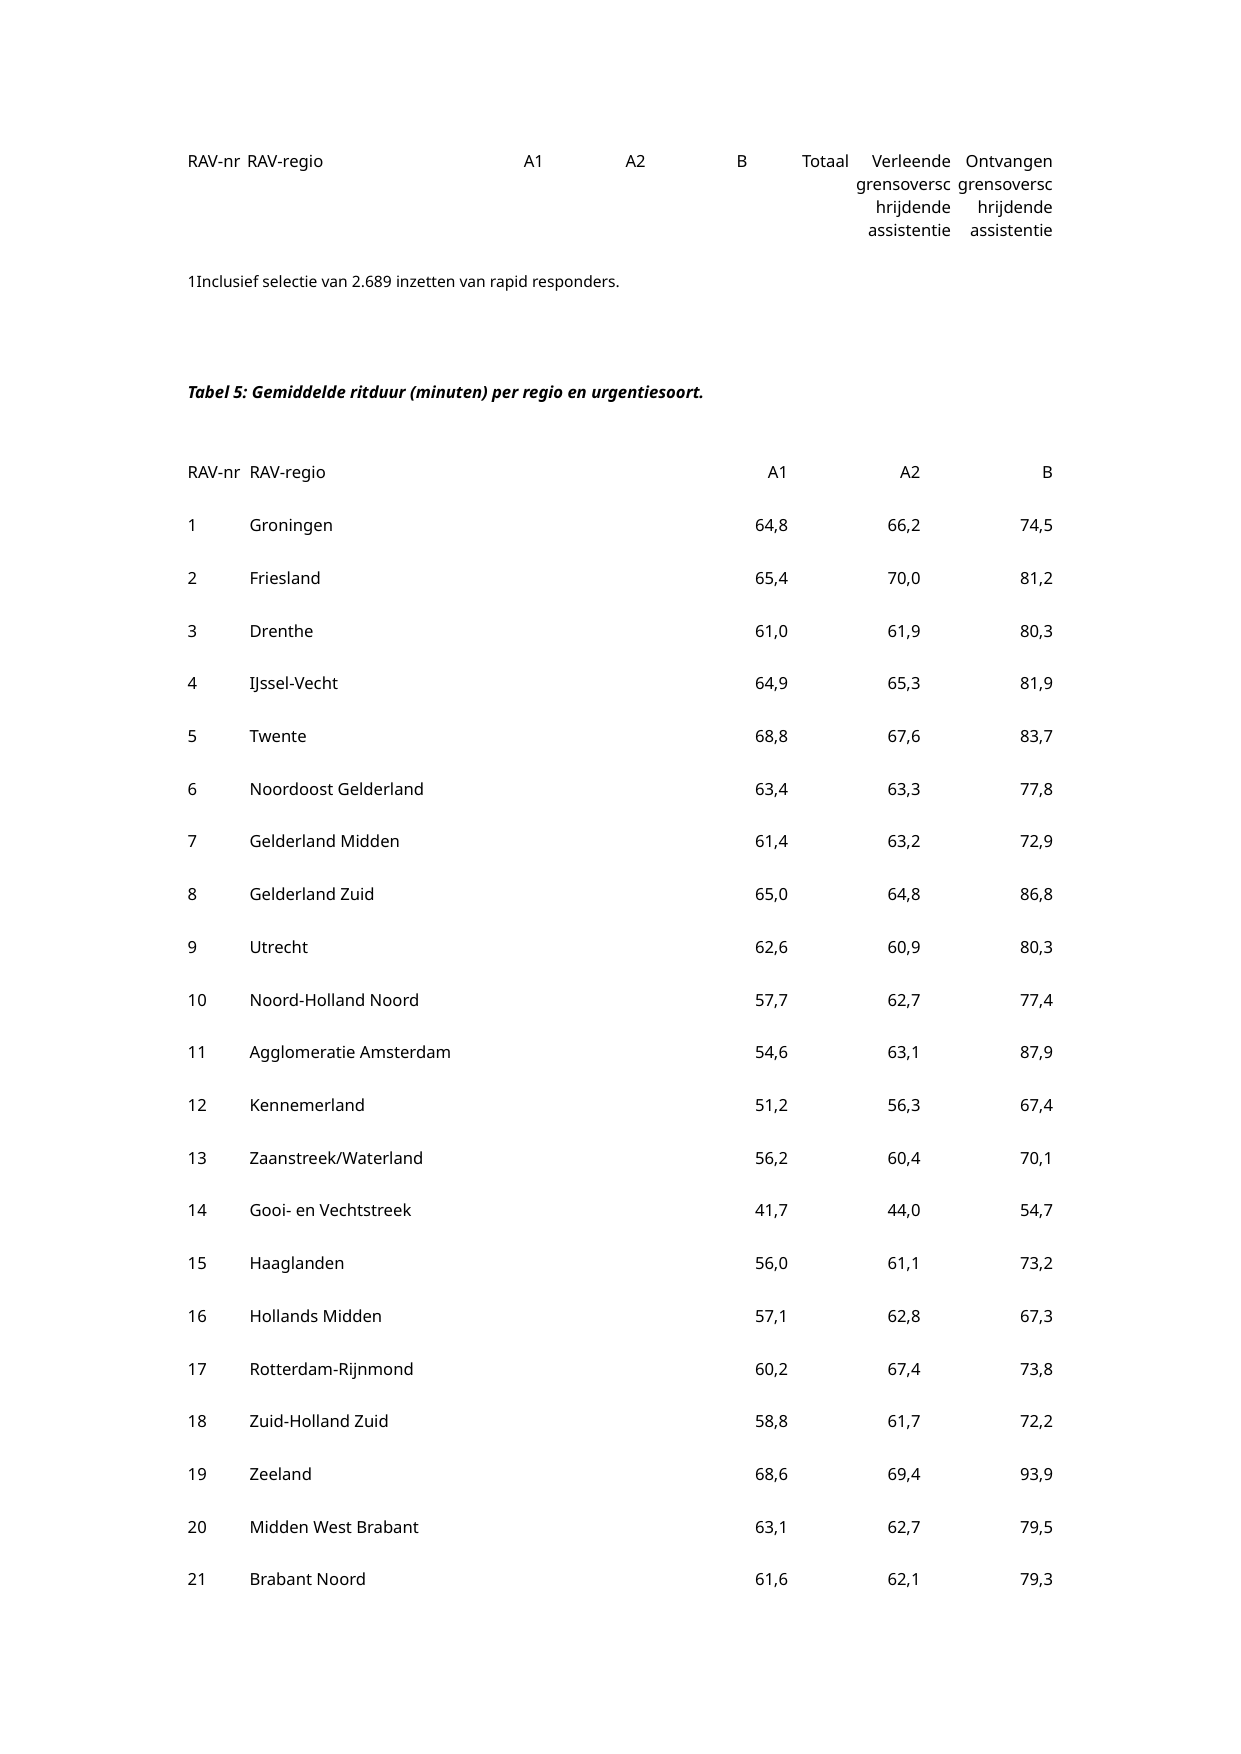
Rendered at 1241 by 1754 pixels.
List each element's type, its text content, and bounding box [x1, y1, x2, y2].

table_header A1 [655, 461, 788, 514]
table_cell Rotterdam-Rijnmond [249, 1357, 655, 1410]
text Tabel 5: Gemiddelde ritduur (minuten) per regio en urgentiesoort. [187, 381, 1053, 403]
table_cell 41,7 [655, 1199, 788, 1252]
table_cell 66,2 [788, 514, 920, 567]
table_cell 73,2 [920, 1252, 1053, 1304]
table_cell 20 [188, 1515, 249, 1568]
table_cell 63,2 [788, 830, 920, 883]
table_cell 64,8 [788, 883, 920, 936]
table_cell Drenthe [249, 619, 655, 672]
table_cell 9 [188, 936, 249, 988]
table_cell 62,6 [655, 936, 788, 988]
table_cell 21 [188, 1568, 249, 1591]
table_cell 63,1 [655, 1515, 788, 1568]
table_cell 11 [188, 1041, 249, 1094]
table_cell 65,0 [655, 883, 788, 936]
table_cell 5 [188, 725, 249, 777]
table_cell 61,1 [788, 1252, 920, 1304]
table_cell 2 [188, 567, 249, 619]
table_cell 69,4 [788, 1463, 920, 1515]
table_cell 56,3 [788, 1094, 920, 1146]
table_cell 86,8 [920, 883, 1053, 936]
table_cell 58,8 [655, 1410, 788, 1463]
table_cell 63,3 [788, 778, 920, 830]
table_cell Noord-Holland Noord [249, 988, 655, 1041]
table_cell 61,0 [655, 619, 788, 672]
table_cell Haaglanden [249, 1252, 655, 1304]
table_cell 93,9 [920, 1463, 1053, 1515]
table_cell 15 [188, 1252, 249, 1304]
table_cell 1 [188, 514, 249, 567]
table_header B [920, 461, 1053, 514]
table_cell 44,0 [788, 1199, 920, 1252]
table_cell Friesland [249, 567, 655, 619]
table_cell 51,2 [655, 1094, 788, 1146]
table_cell 80,3 [920, 936, 1053, 988]
table_cell Agglomeratie Amsterdam [249, 1041, 655, 1094]
table_cell 79,5 [920, 1515, 1053, 1568]
table_header Ontvangen grensoverschrijdende assistentie [951, 150, 1053, 271]
table_cell 60,4 [788, 1146, 920, 1199]
table_cell Zuid-Holland Zuid [249, 1410, 655, 1463]
table_cell 12 [188, 1094, 249, 1146]
table_cell 60,9 [788, 936, 920, 988]
table_cell 67,6 [788, 725, 920, 777]
table_cell 65,4 [655, 567, 788, 619]
table_cell 4 [188, 672, 249, 725]
table_cell 13 [188, 1146, 249, 1199]
table_cell Noordoost Gelderland [249, 778, 655, 830]
table_header A2 [788, 461, 920, 514]
table_header A2 [544, 150, 645, 271]
table_cell 60,2 [655, 1357, 788, 1410]
table_cell 87,9 [920, 1041, 1053, 1094]
table_cell 6 [188, 778, 249, 830]
table_cell 62,7 [788, 1515, 920, 1568]
table_cell 61,9 [788, 619, 920, 672]
table_header RAV-nr [188, 150, 247, 271]
table_cell 54,6 [655, 1041, 788, 1094]
table_header RAV-nr [188, 461, 249, 514]
table_cell 64,8 [655, 514, 788, 567]
table_cell 79,3 [920, 1568, 1053, 1591]
table_cell 72,9 [920, 830, 1053, 883]
table_header B [645, 150, 747, 271]
table_cell 68,8 [655, 725, 788, 777]
table_header A1 [442, 150, 544, 271]
table_cell 3 [188, 619, 249, 672]
table_cell Kennemerland [249, 1094, 655, 1146]
table_cell Groningen [249, 514, 655, 567]
table_cell 64,9 [655, 672, 788, 725]
table_cell 67,3 [920, 1305, 1053, 1357]
table_cell 68,6 [655, 1463, 788, 1515]
table_cell Gooi- en Vechtstreek [249, 1199, 655, 1252]
table_cell IJssel-Vecht [249, 672, 655, 725]
table_cell 81,9 [920, 672, 1053, 725]
table_cell 72,2 [920, 1410, 1053, 1463]
table_cell 18 [188, 1410, 249, 1463]
table_cell 17 [188, 1357, 249, 1410]
table_cell 19 [188, 1463, 249, 1515]
table_cell Zeeland [249, 1463, 655, 1515]
table_header RAV-regio [247, 150, 442, 271]
table_cell Twente [249, 725, 655, 777]
table_cell 56,0 [655, 1252, 788, 1304]
table_cell Midden West Brabant [249, 1515, 655, 1568]
table_cell Zaanstreek/Waterland [249, 1146, 655, 1199]
table_cell Utrecht [249, 936, 655, 988]
table_cell 67,4 [920, 1094, 1053, 1146]
table_cell 77,8 [920, 778, 1053, 830]
table_cell 83,7 [920, 725, 1053, 777]
table_cell 74,5 [920, 514, 1053, 567]
table_cell 65,3 [788, 672, 920, 725]
table_cell 10 [188, 988, 249, 1041]
table_cell 80,3 [920, 619, 1053, 672]
table_cell 81,2 [920, 567, 1053, 619]
table_header Verleende grensoverschrijdende assistentie [849, 150, 951, 271]
table_header Totaal [747, 150, 849, 271]
table_cell 61,6 [655, 1568, 788, 1591]
table_cell 57,7 [655, 988, 788, 1041]
table_cell Gelderland Zuid [249, 883, 655, 936]
table_cell Brabant Noord [249, 1568, 655, 1591]
table_cell 56,2 [655, 1146, 788, 1199]
table_cell 7 [188, 830, 249, 883]
table_cell 61,7 [788, 1410, 920, 1463]
table_cell 62,8 [788, 1305, 920, 1357]
table_cell 14 [188, 1199, 249, 1252]
table_cell 63,4 [655, 778, 788, 830]
table_cell Gelderland Midden [249, 830, 655, 883]
table_cell 57,1 [655, 1305, 788, 1357]
table_cell 70,1 [920, 1146, 1053, 1199]
table_cell 62,1 [788, 1568, 920, 1591]
table_cell 63,1 [788, 1041, 920, 1094]
table_cell 16 [188, 1305, 249, 1357]
table_cell Hollands Midden [249, 1305, 655, 1357]
table_cell 70,0 [788, 567, 920, 619]
table_cell 67,4 [788, 1357, 920, 1410]
table_cell 73,8 [920, 1357, 1053, 1410]
table_cell 77,4 [920, 988, 1053, 1041]
table_header RAV-regio [249, 461, 655, 514]
table_cell 62,7 [788, 988, 920, 1041]
table_cell 8 [188, 883, 249, 936]
table_cell 54,7 [920, 1199, 1053, 1252]
table_cell 1Inclusief selectie van 2.689 inzetten van rapid responders. [188, 271, 1053, 322]
table_cell 61,4 [655, 830, 788, 883]
